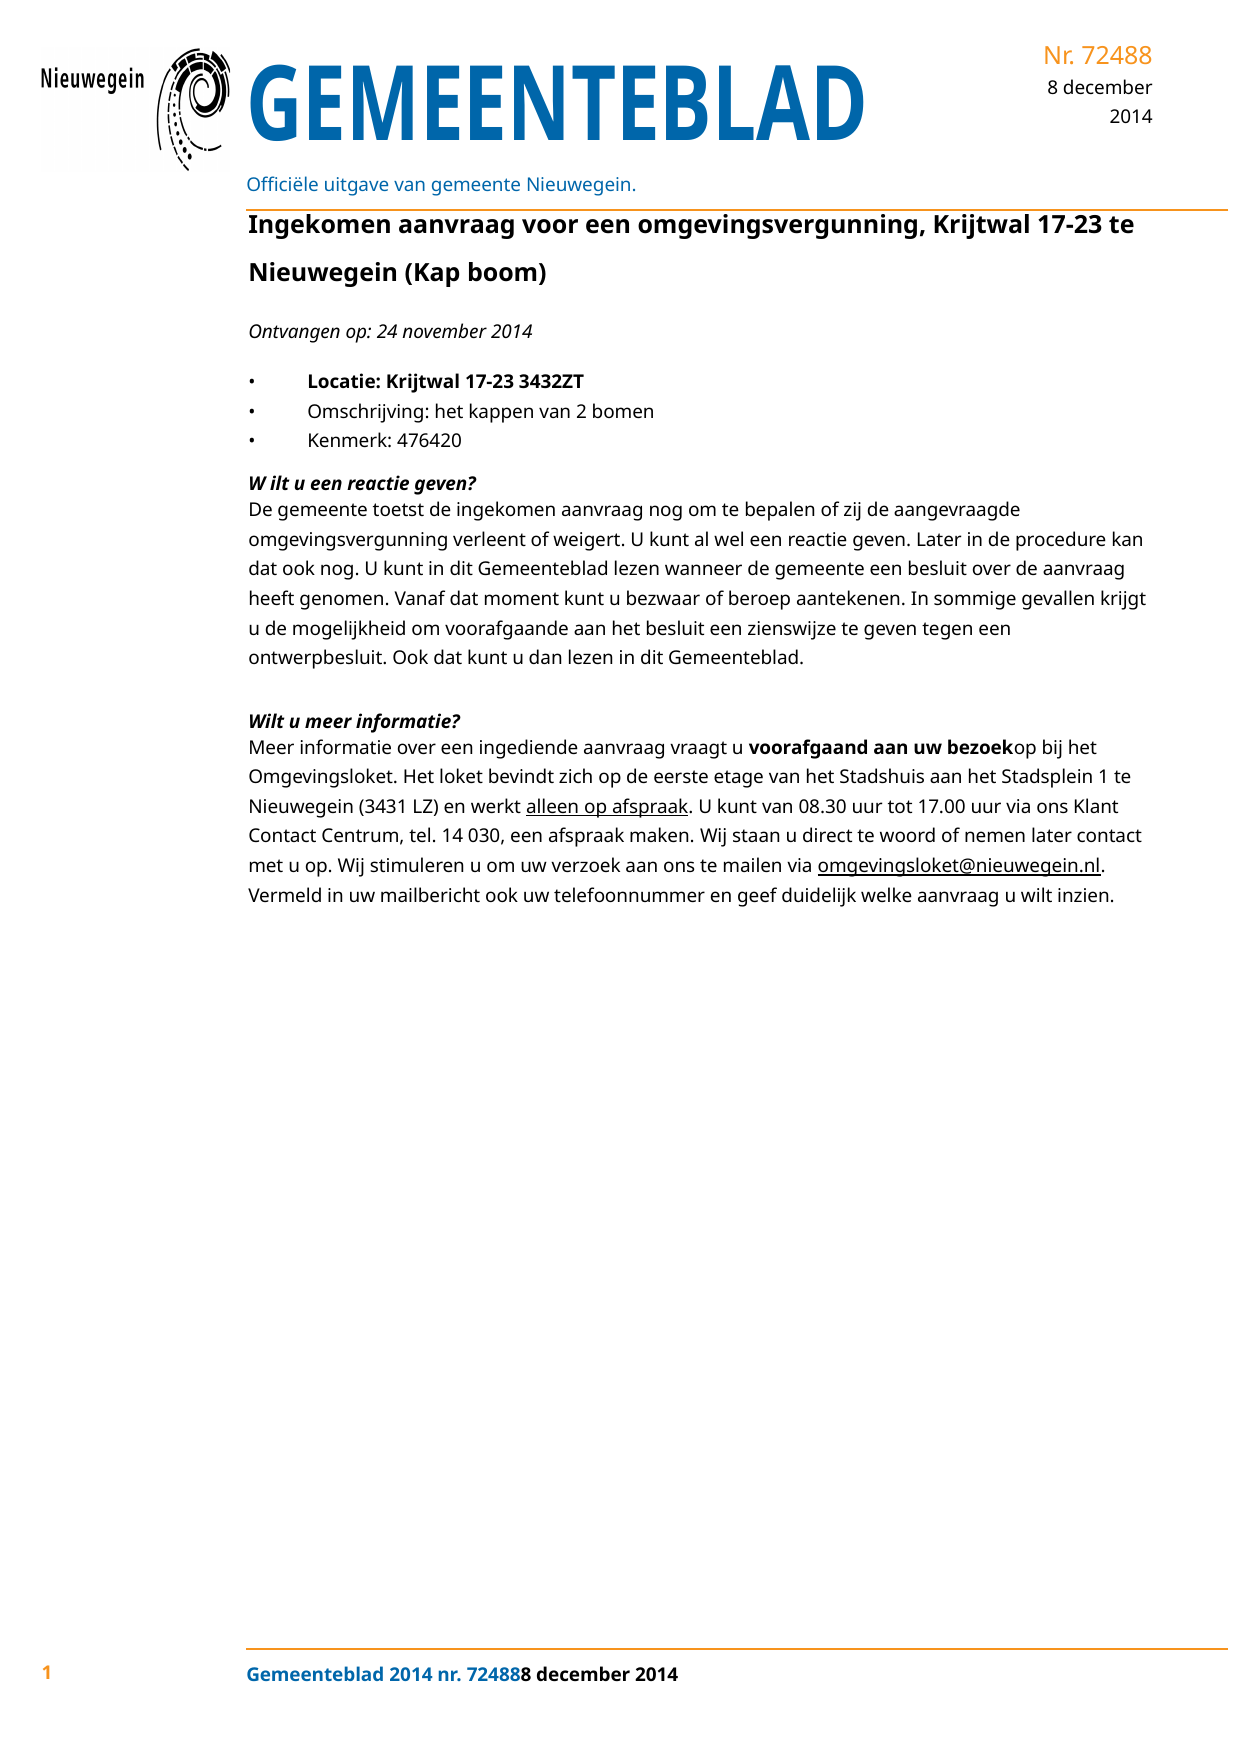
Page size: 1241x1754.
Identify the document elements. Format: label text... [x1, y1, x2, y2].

list Locatie: Krijtwal 17-23 3432ZT [248, 368, 1152, 394]
text Meer informatie over een ingediende aanvraag vraagt u voorafgaand aan uw bezoekop bij het Omgevingsloket. Het loket bevindt zich op de eerste etage van het Stadshuis aan het Stadsplein 1 te Nieuwegein (3431 LZ) en werkt alleen op afspraak. U kunt van 08.30 uur tot 17.00 uur via ons Klant Contact Centrum, tel. 14 030, een afspraak maken. Wij staan u direct te woord of nemen later contact met u op. Wij stimuleren u om uw verzoek aan ons te mailen via omgevingsloket@nieuwegein.nl. Vermeld in uw mailbericht ook uw telefoonnummer en geef duidelijk welke aanvraag u wilt inzien. [248, 734, 1152, 908]
text De gemeente toetst de ingekomen aanvraag nog om te bepalen of zij de aangevraagde omgevingsvergunning verleent of weigert. U kunt al wel een reactie geven. Later in de procedure kan dat ook nog. U kunt in dit Gemeenteblad lezen wanneer de gemeente een besluit over de aanvraag heeft genomen. Vanaf dat moment kunt u bezwaar of beroep aantekenen. In sommige gevallen krijgt u de mogelijkheid om voorafgaande aan het besluit een zienswijze te geven tegen een ontwerpbesluit. Ook dat kunt u dan lezen in dit Gemeenteblad. [248, 496, 1152, 670]
text Wilt u meer informatie? [248, 708, 1152, 734]
list Kenmerk: 476420 [248, 427, 1152, 453]
list Omschrijving: het kappen van 2 bomen [248, 398, 1152, 424]
text W ilt u een reactie geven? [248, 471, 1152, 496]
text Ontvangen op: 24 november 2014 [248, 318, 1152, 344]
picture [41, 47, 231, 172]
text Ingekomen aanvraag voor een omgevingsvergunning, Krijtwal 17-23 te Nieuwegein (Kap boom) [248, 211, 1152, 288]
